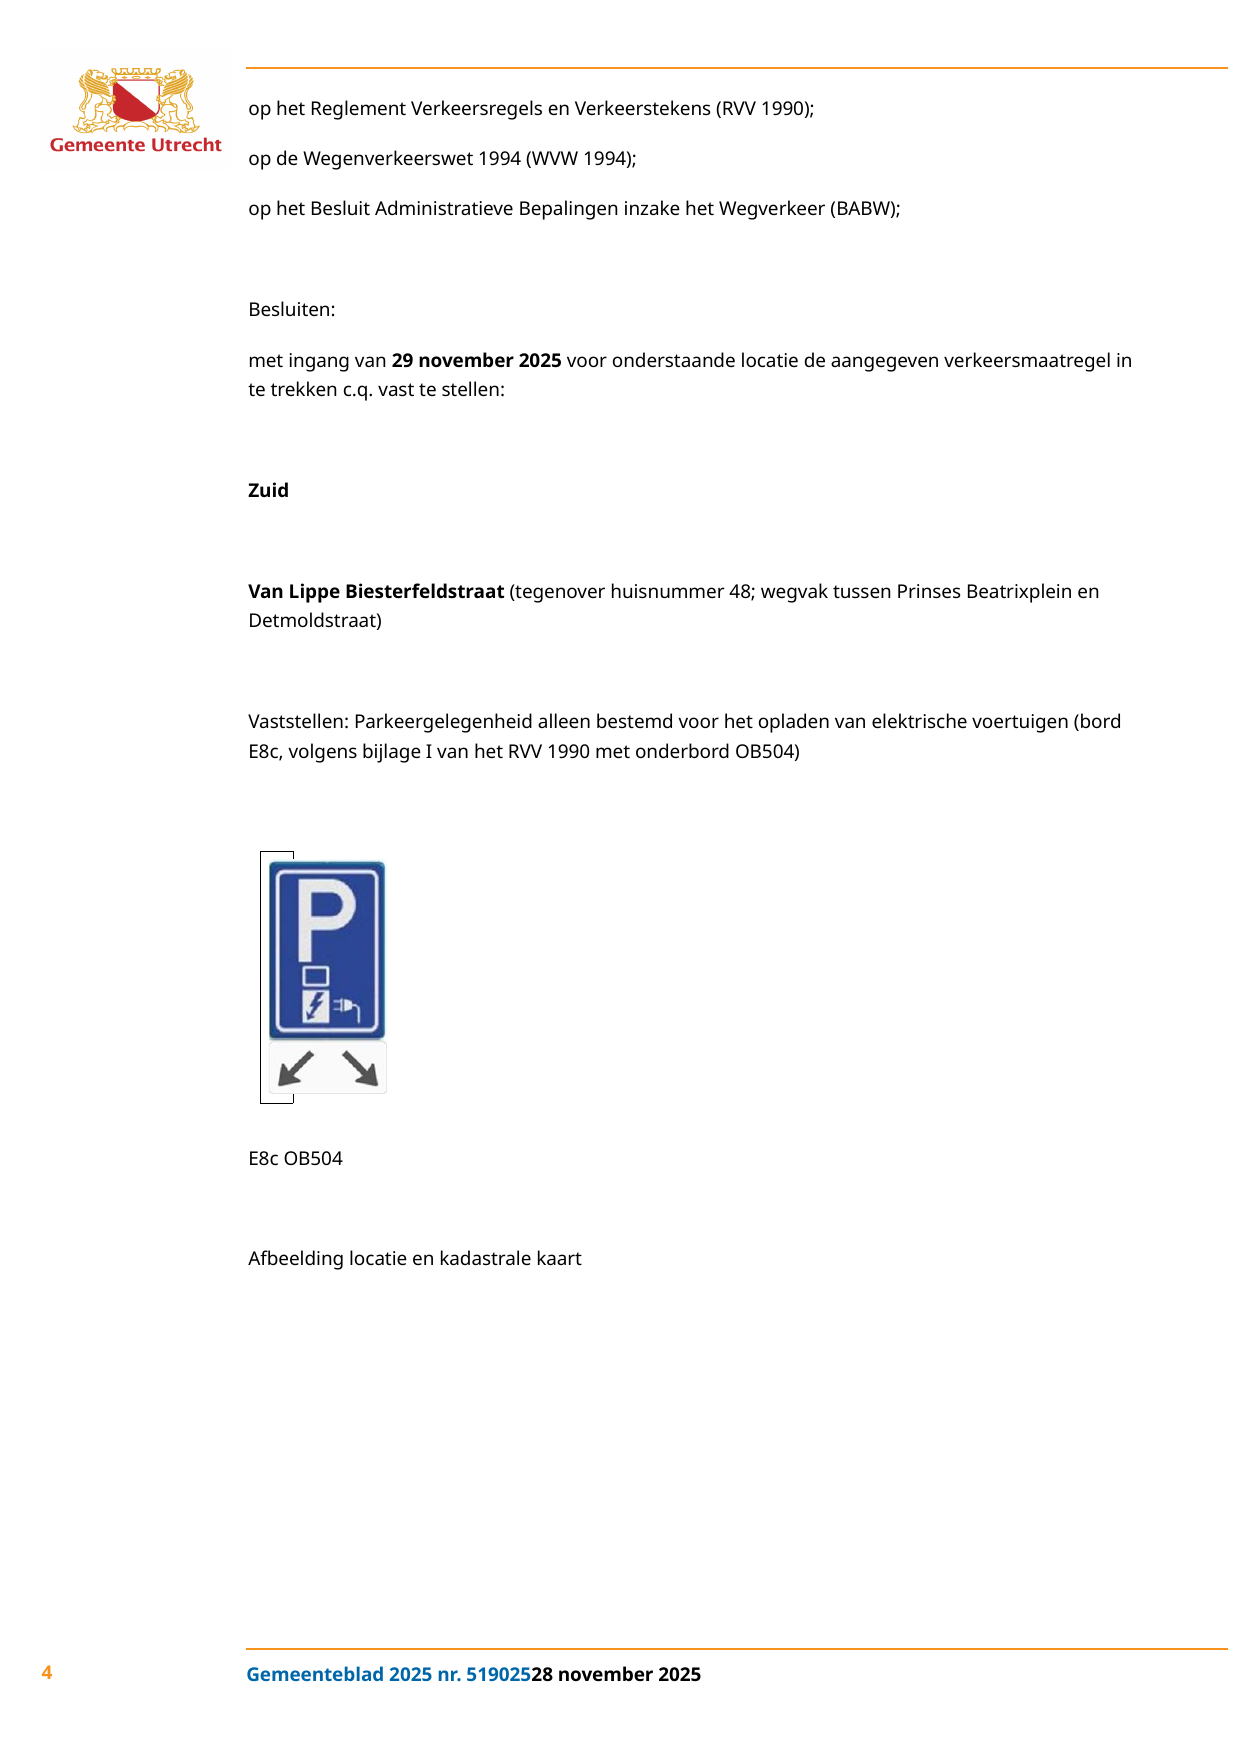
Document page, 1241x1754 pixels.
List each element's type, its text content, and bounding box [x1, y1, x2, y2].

text op het Besluit Administratieve Bepalingen inzake het Wegverkeer (BABW); [248, 196, 1152, 221]
text Besluiten: [248, 296, 1152, 322]
text op de Wegenverkeerswet 1994 (WVW 1994); [248, 145, 1152, 171]
text op het Reglement Verkeersregels en Verkeerstekens (RVV 1990); [248, 95, 1152, 121]
text E8c OB504 [248, 1145, 1152, 1171]
text Zuid [248, 477, 1152, 503]
text Vaststellen: Parkeergelegenheid alleen bestemd voor het opladen van elektrische voertuigen (bord E8c, volgens bijlage I van het RVV 1990 met onderbord OB504) [248, 708, 1152, 764]
picture [41, 47, 231, 172]
text Afbeelding locatie en kadastrale kaart [248, 1246, 1152, 1271]
picture [268, 859, 387, 1094]
text met ingang van 29 november 2025 voor onderstaande locatie de aangegeven verkeersmaatregel in te trekken c.q. vast te stellen: [248, 347, 1152, 402]
text Van Lippe Biesterfeldstraat (tegenover huisnummer 48; wegvak tussen Prinses Beatrixplein en Detmoldstraat) [248, 578, 1152, 633]
